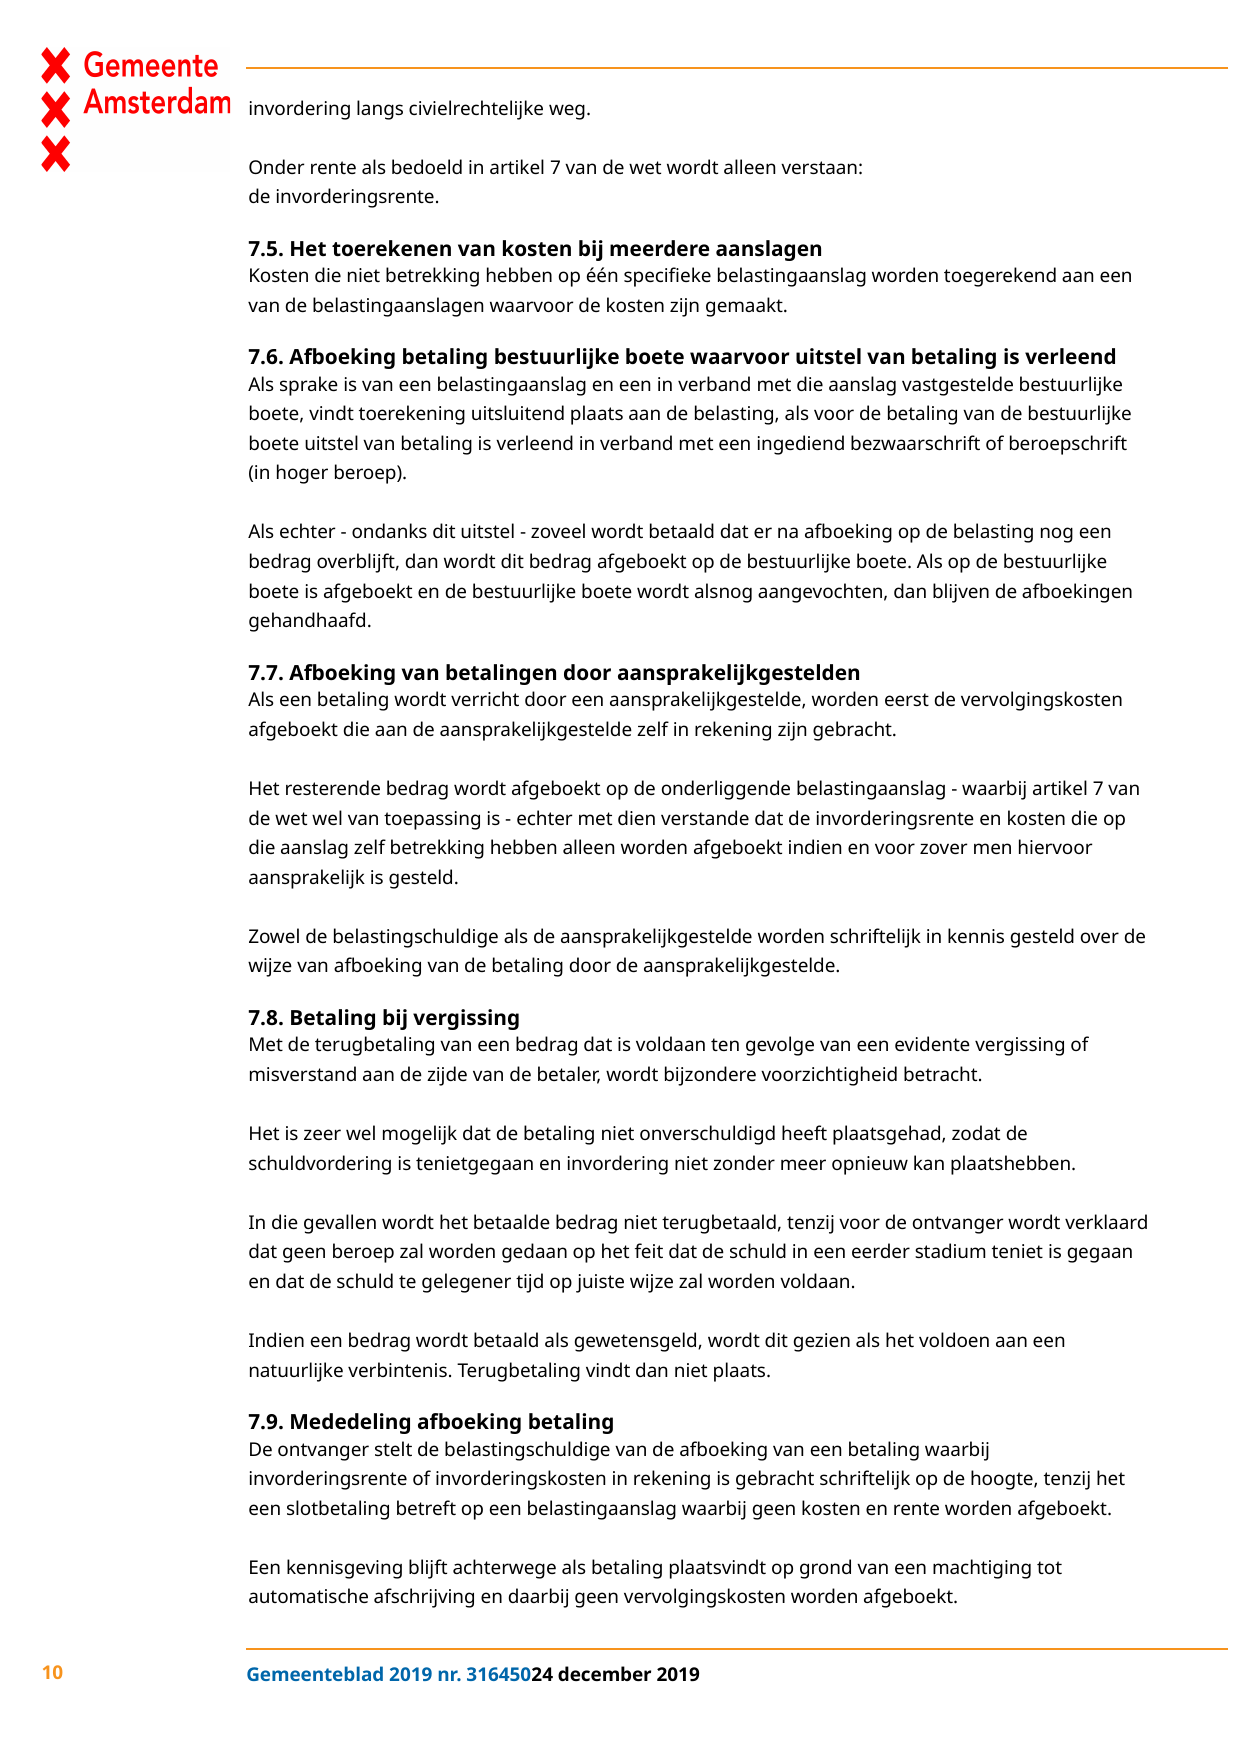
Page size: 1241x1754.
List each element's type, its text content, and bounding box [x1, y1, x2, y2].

text De ontvanger stelt de belastingschuldige van de afboeking van een betaling waarbij invorderingsrente of invorderingskosten in rekening is gebracht schriftelijk op de hoogte, tenzij het een slotbetaling betreft op een belastingaanslag waarbij geen kosten en rente worden afgeboekt. [248, 1436, 1152, 1521]
text Als sprake is van een belastingaanslag en een in verband met die aanslag vastgestelde bestuurlijke boete, vindt toerekening uitsluitend plaats aan de belasting, als voor de betaling van de bestuurlijke boete uitstel van betaling is verleend in verband met een ingediend bezwaarschrift of beroepschrift (in hoger beroep). [248, 371, 1152, 485]
text Zowel de belastingschuldige als de aansprakelijkgestelde worden schriftelijk in kennis gesteld over de wijze van afboeking van de betaling door de aansprakelijkgestelde. [248, 923, 1152, 978]
text 7.6. Afboeking betaling bestuurlijke boete waarvoor uitstel van betaling is verleend [248, 342, 1152, 371]
text de invorderingsrente. [248, 183, 1152, 209]
text Kosten die niet betrekking hebben op één specifieke belastingaanslag worden toegerekend aan een van de belastingaanslagen waarvoor de kosten zijn gemaakt. [248, 262, 1152, 318]
text Onder rente als bedoeld in artikel 7 van de wet wordt alleen verstaan: [248, 154, 1152, 180]
text 7.8. Betaling bij vergissing [248, 1003, 1152, 1031]
text Als echter - ondanks dit uitstel - zoveel wordt betaald dat er na afboeking op de belasting nog een bedrag overblijft, dan wordt dit bedrag afgeboekt op de bestuurlijke boete. Als op de bestuurlijke boete is afgeboekt en de bestuurlijke boete wordt alsnog aangevochten, dan blijven de afboekingen gehandhaafd. [248, 519, 1152, 633]
text Met de terugbetaling van een bedrag dat is voldaan ten gevolge van een evidente vergissing of misverstand aan de zijde van de betaler, wordt bijzondere voorzichtigheid betracht. [248, 1031, 1152, 1087]
text Als een betaling wordt verricht door een aansprakelijkgestelde, worden eerst de vervolgingskosten afgeboekt die aan de aansprakelijkgestelde zelf in rekening zijn gebracht. [248, 686, 1152, 742]
text Het is zeer wel mogelijk dat de betaling niet onverschuldigd heeft plaatsgehad, zodat de schuldvordering is tenietgegaan en invordering niet zonder meer opnieuw kan plaatshebben. [248, 1120, 1152, 1176]
text Het resterende bedrag wordt afgeboekt op de onderliggende belastingaanslag - waarbij artikel 7 van de wet wel van toepassing is - echter met dien verstande dat de invorderingsrente en kosten die op die aanslag zelf betrekking hebben alleen worden afgeboekt indien en voor zover men hiervoor aansprakelijk is gesteld. [248, 775, 1152, 889]
text 7.9. Mededeling afboeking betaling [248, 1407, 1152, 1436]
text 7.7. Afboeking van betalingen door aansprakelijkgestelden [248, 658, 1152, 686]
text Een kennisgeving blijft achterwege als betaling plaatsvindt op grond van een machtiging tot automatische afschrijving en daarbij geen vervolgingskosten worden afgeboekt. [248, 1554, 1152, 1609]
text Indien een bedrag wordt betaald als gewetensgeld, wordt dit gezien als het voldoen aan een natuurlijke verbintenis. Terugbetaling vindt dan niet plaats. [248, 1327, 1152, 1383]
picture [41, 47, 231, 172]
text 7.5. Het toerekenen van kosten bij meerdere aanslagen [248, 234, 1152, 262]
text In die gevallen wordt het betaalde bedrag niet terugbetaald, tenzij voor de ontvanger wordt verklaard dat geen beroep zal worden gedaan op het feit dat de schuld in een eerder stadium teniet is gegaan en dat de schuld te gelegener tijd op juiste wijze zal worden voldaan. [248, 1209, 1152, 1294]
text invordering langs civielrechtelijke weg. [248, 95, 1152, 121]
